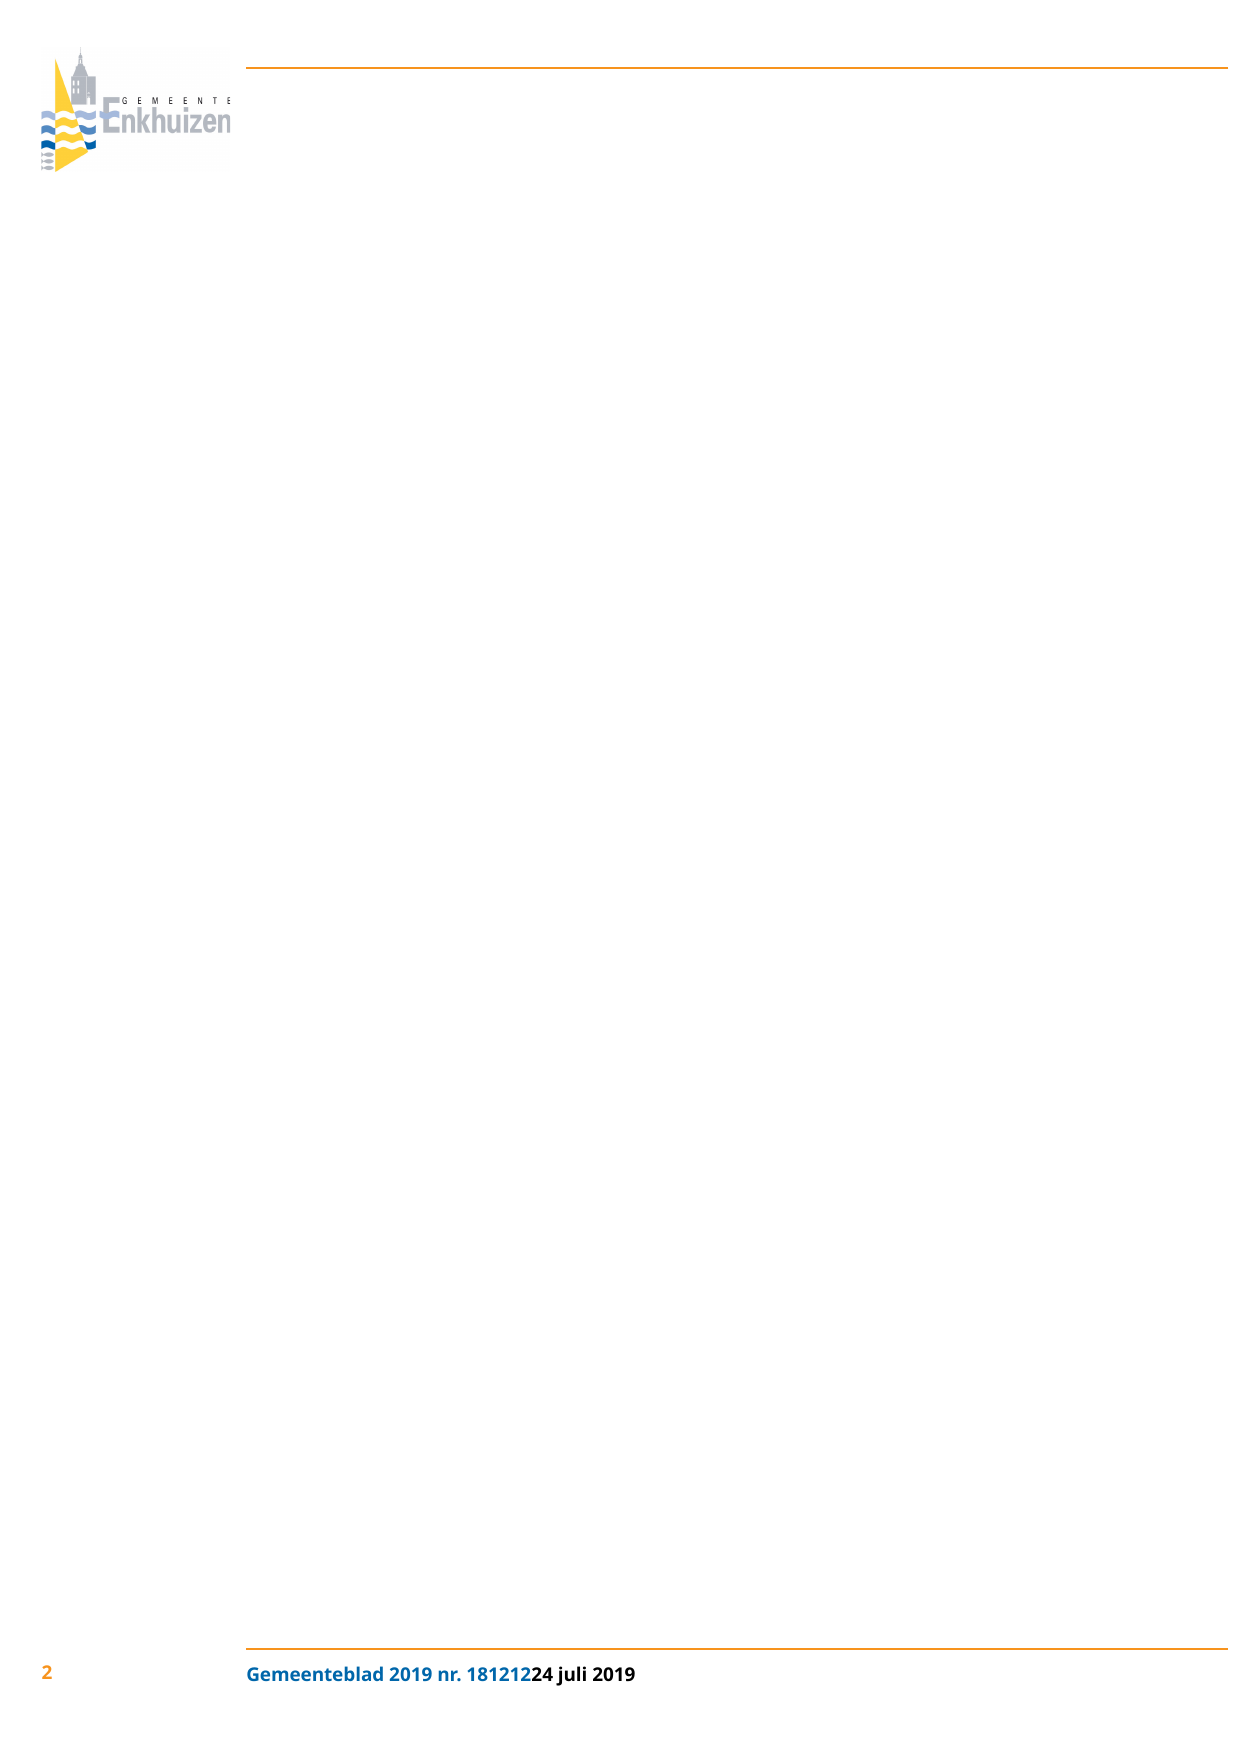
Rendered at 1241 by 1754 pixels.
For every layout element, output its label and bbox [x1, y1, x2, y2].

picture [41, 47, 231, 172]
